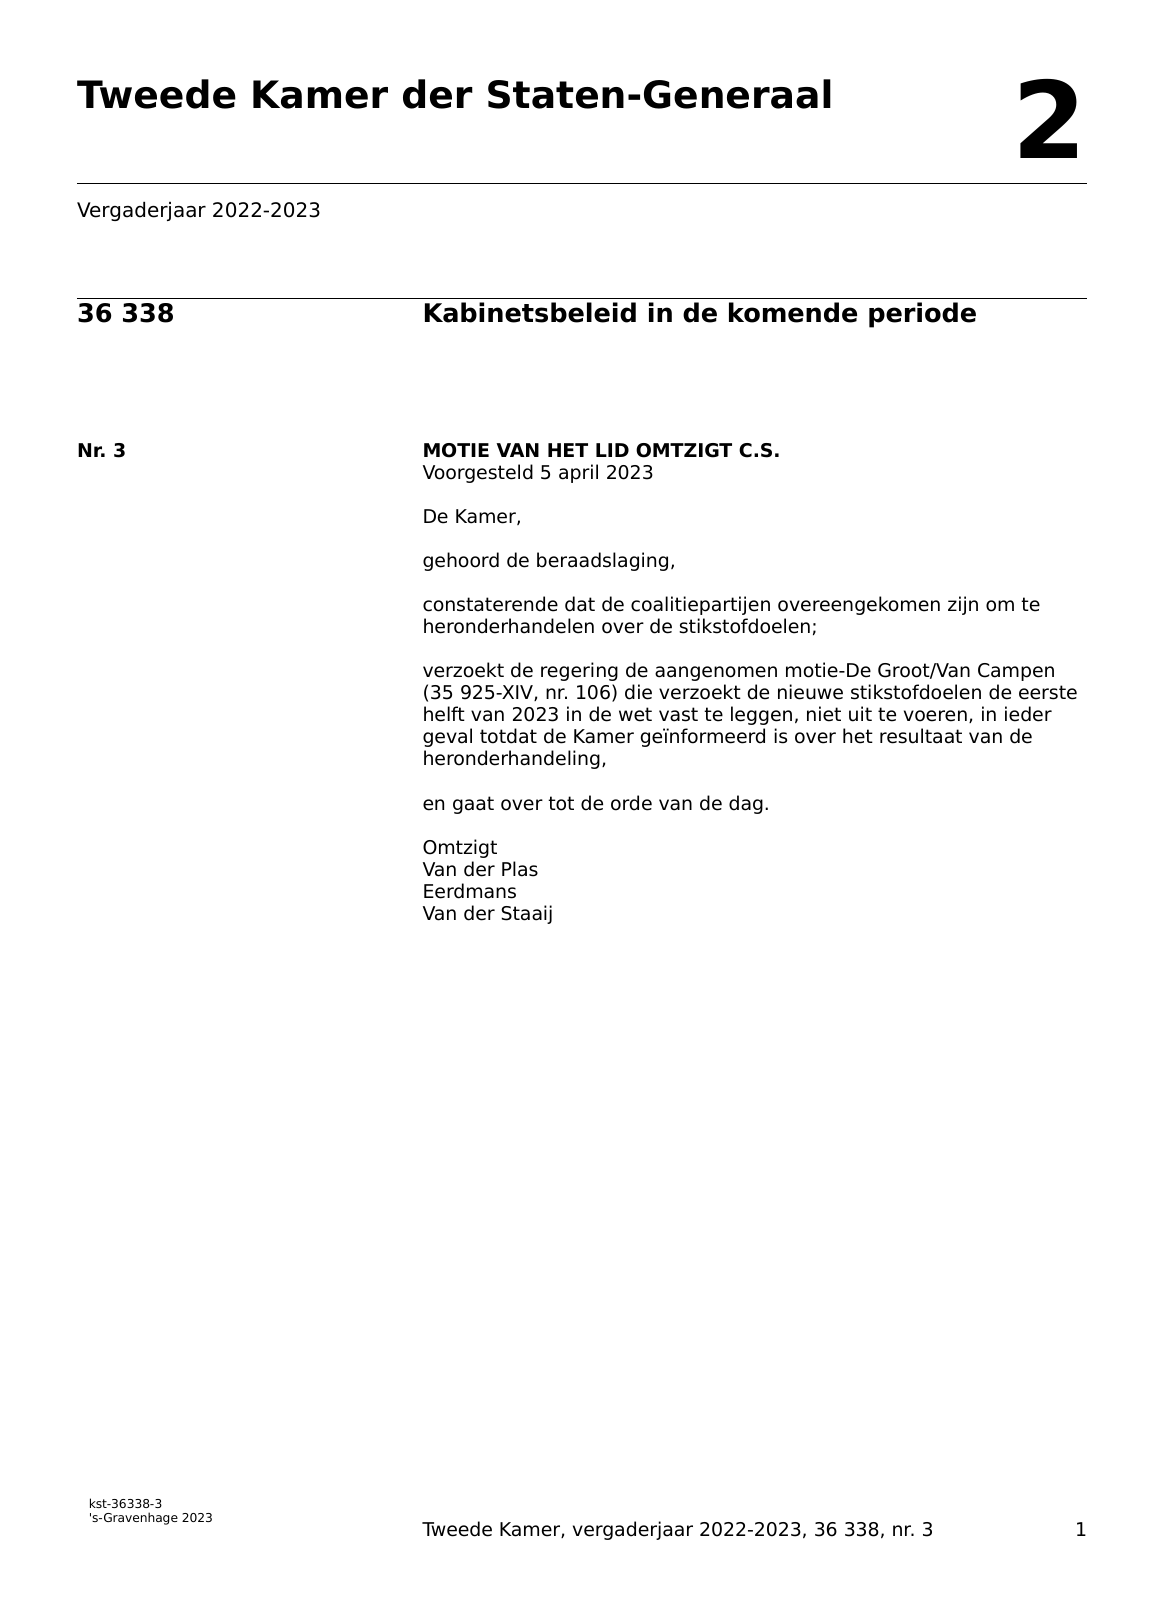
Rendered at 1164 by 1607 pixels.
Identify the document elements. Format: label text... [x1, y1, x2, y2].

subtitle Nr. 3 MOTIE VAN HET LID OMTZIGT C.S. [77, 440, 1087, 462]
text Omtzigt [422, 837, 1087, 858]
table_cell Vergaderjaar 2022-2023 [77, 184, 1087, 298]
text Van der Staaij [422, 902, 1087, 924]
text kst-36338-3 [88, 1497, 323, 1511]
table_header 2 [886, 59, 1087, 183]
text constaterende dat de coalitiepartijen overeengekomen zijn om te heronderhandelen over de stikstofdoelen; [422, 594, 1087, 638]
text 's-Gravenhage 2023 [88, 1511, 323, 1525]
text verzoekt de regering de aangenomen motie-De Groot/Van Campen (35 925-XIV, nr. 106) die verzoekt de nieuwe stikstofdoelen de eerste helft van 2023 in de wet vast te leggen, niet uit te voeren, in ieder geval totdat de Kamer geïnformeerd is over het resultaat van de heronderhandeling, [422, 660, 1087, 770]
table_header Tweede Kamer der Staten-Generaal [77, 59, 886, 183]
text Voorgesteld 5 april 2023 [422, 462, 1087, 484]
subtitle 36 338 Kabinetsbeleid in de komende periode [77, 299, 1087, 329]
text Eerdmans [422, 881, 1087, 902]
text en gaat over tot de orde van de dag. [422, 792, 1087, 814]
text Van der Plas [422, 858, 1087, 881]
text De Kamer, [422, 506, 1087, 528]
text gehoord de beraadslaging, [422, 550, 1087, 572]
